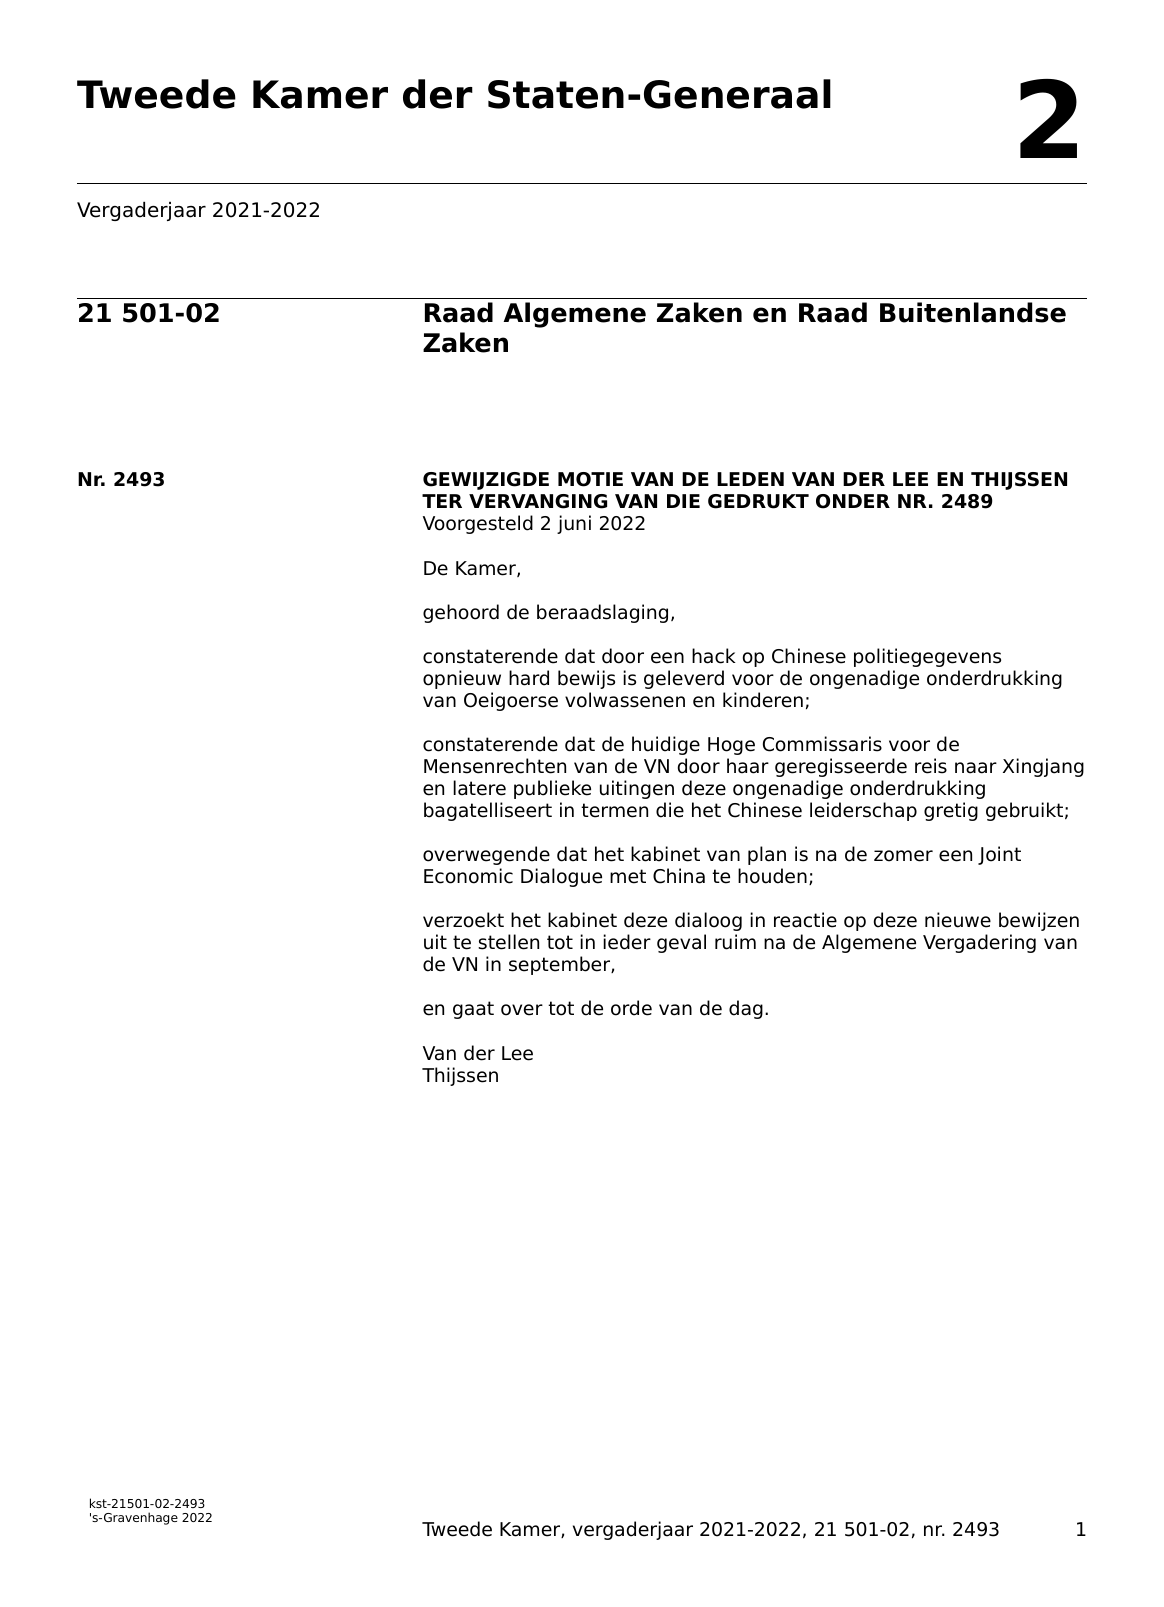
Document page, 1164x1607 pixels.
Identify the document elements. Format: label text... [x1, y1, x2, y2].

text en gaat over tot de orde van de dag. [422, 998, 1087, 1020]
table_header Tweede Kamer der Staten-Generaal [77, 59, 886, 183]
table_cell Vergaderjaar 2021-2022 [77, 184, 1087, 298]
table_header 2 [886, 59, 1087, 183]
text Van der Lee [422, 1042, 1087, 1064]
text gehoord de beraadslaging, [422, 602, 1087, 624]
text Voorgesteld 2 juni 2022 [422, 513, 1087, 535]
subtitle 21 501-02 Raad Algemene Zaken en Raad Buitenlandse Zaken [77, 299, 1087, 358]
text De Kamer, [422, 557, 1087, 579]
text kst-21501-02-2493 [88, 1497, 323, 1511]
text Thijssen [422, 1064, 1087, 1086]
text 's-Gravenhage 2022 [88, 1511, 323, 1525]
text verzoekt het kabinet deze dialoog in reactie op deze nieuwe bewijzen uit te stellen tot in ieder geval ruim na de Algemene Vergadering van de VN in september, [422, 910, 1087, 976]
subtitle Nr. 2493 GEWIJZIGDE MOTIE VAN DE LEDEN VAN DER LEE EN THIJSSEN TER VERVANGING VAN DIE GEDRUKT ONDER NR. 2489 [77, 469, 1087, 513]
text constaterende dat de huidige Hoge Commissaris voor de Mensenrechten van de VN door haar geregisseerde reis naar Xingjang en latere publieke uitingen deze ongenadige onderdrukking bagatelliseert in termen die het Chinese leiderschap gretig gebruikt; [422, 734, 1087, 822]
text constaterende dat door een hack op Chinese politiegegevens opnieuw hard bewijs is geleverd voor de ongenadige onderdrukking van Oeigoerse volwassenen en kinderen; [422, 646, 1087, 712]
text overwegende dat het kabinet van plan is na de zomer een Joint Economic Dialogue met China te houden; [422, 844, 1087, 888]
